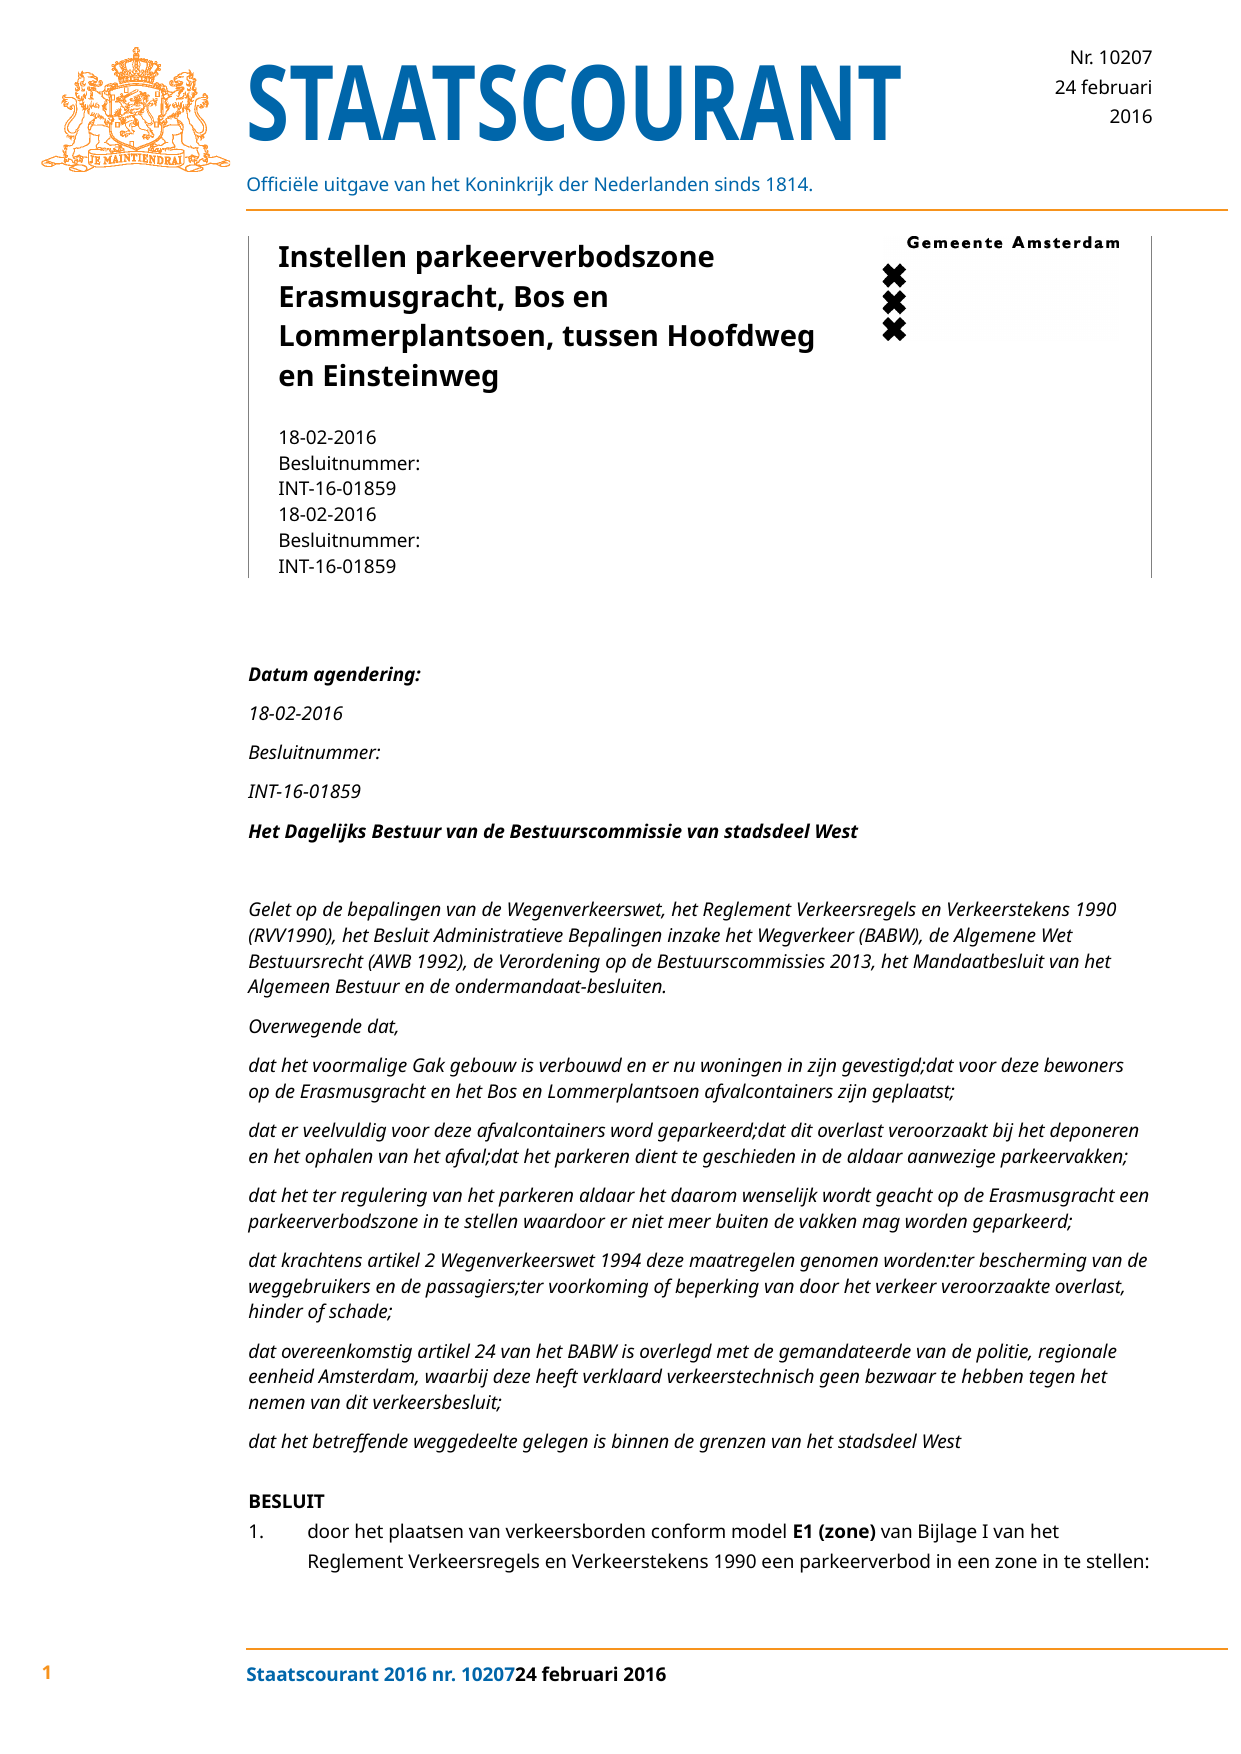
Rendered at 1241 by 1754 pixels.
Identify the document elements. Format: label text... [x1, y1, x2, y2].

text Datum agendering: [248, 661, 1152, 687]
text dat het betreffende weggedeelte gelegen is binnen de grenzen van het stadsdeel West [248, 1429, 1152, 1454]
text Overwegende dat, [248, 1013, 1152, 1039]
text INT-16-01859 [248, 779, 1152, 804]
list door het plaatsen van verkeersborden conform model E1 (zone) van Bijlage I van het Reglement Verkeersregels en Ver­keerste­kens 1990 een parkeerverbod in een zone in te stellen: [248, 1518, 1152, 1574]
table_header [850, 236, 1151, 578]
text Besluitnummer: [248, 739, 1152, 765]
text dat overeenkomstig artikel 24 van het BABW is overlegd met de gemandateerde van de politie, regionale eenheid Amsterdam, waarbij deze heeft verklaard verkeerstechnisch geen bezwaar te hebben tegen het nemen van dit verkeersbesluit; [248, 1338, 1152, 1415]
text Gelet op de bepalingen van de Wegenverkeerswet, het Reglement Verkeersregels en Verkeerstekens 1990 (RVV1990), het Besluit Administratieve Bepalingen inzake het Wegverkeer (BABW), de Algemene Wet Bestuursrecht (AWB 1992), de Verordening op de Bestuurscommissies 2013, het Mandaatbesluit van het Algemeen Bestuur en de ondermandaat-besluiten. [248, 896, 1152, 999]
text dat het ter regulering van het parkeren aldaar het daarom wenselijk wordt geacht op de Erasmusgracht een parkeerverbodszone in te stellen waardoor er niet meer buiten de vakken mag worden geparkeerd; [248, 1182, 1152, 1234]
text dat er veelvuldig voor deze afvalcontainers word geparkeerd;dat dit overlast veroorzaakt bij het deponeren en het ophalen van het afval;dat het parkeren dient te geschieden in de aldaar aanwezige parkeervakken; [248, 1117, 1152, 1169]
table_header Instellen parkeerverbodszone Erasmusgracht, Bos en Lommerplantsoen, tussen Hoofdweg en Einsteinweg 18-02-2016 Besluitnummer: INT-16-01859 18-02-2016 Besluitnummer: INT-16-01859 [249, 236, 850, 578]
text 18-02-2016 [248, 700, 1152, 726]
text dat het voormalige Gak gebouw is verbouwd en er nu woningen in zijn gevestigd;dat voor deze bewoners op de Erasmusgracht en het Bos en Lommerplantsoen afvalcontainers zijn geplaatst; [248, 1052, 1152, 1104]
text BESLUIT [248, 1489, 1152, 1514]
text dat krachtens artikel 2 Wegenverkeerswet 1994 deze maatregelen genomen worden:ter bescherming van de weggebruikers en de passagiers;ter voorkoming of beperking van door het verkeer veroorzaakte overlast, hinder of schade; [248, 1247, 1152, 1324]
picture [882, 236, 1119, 341]
text Het Dagelijks Bestuur van de Bestuurscommissie van stadsdeel West [248, 818, 1152, 844]
picture [41, 47, 231, 172]
